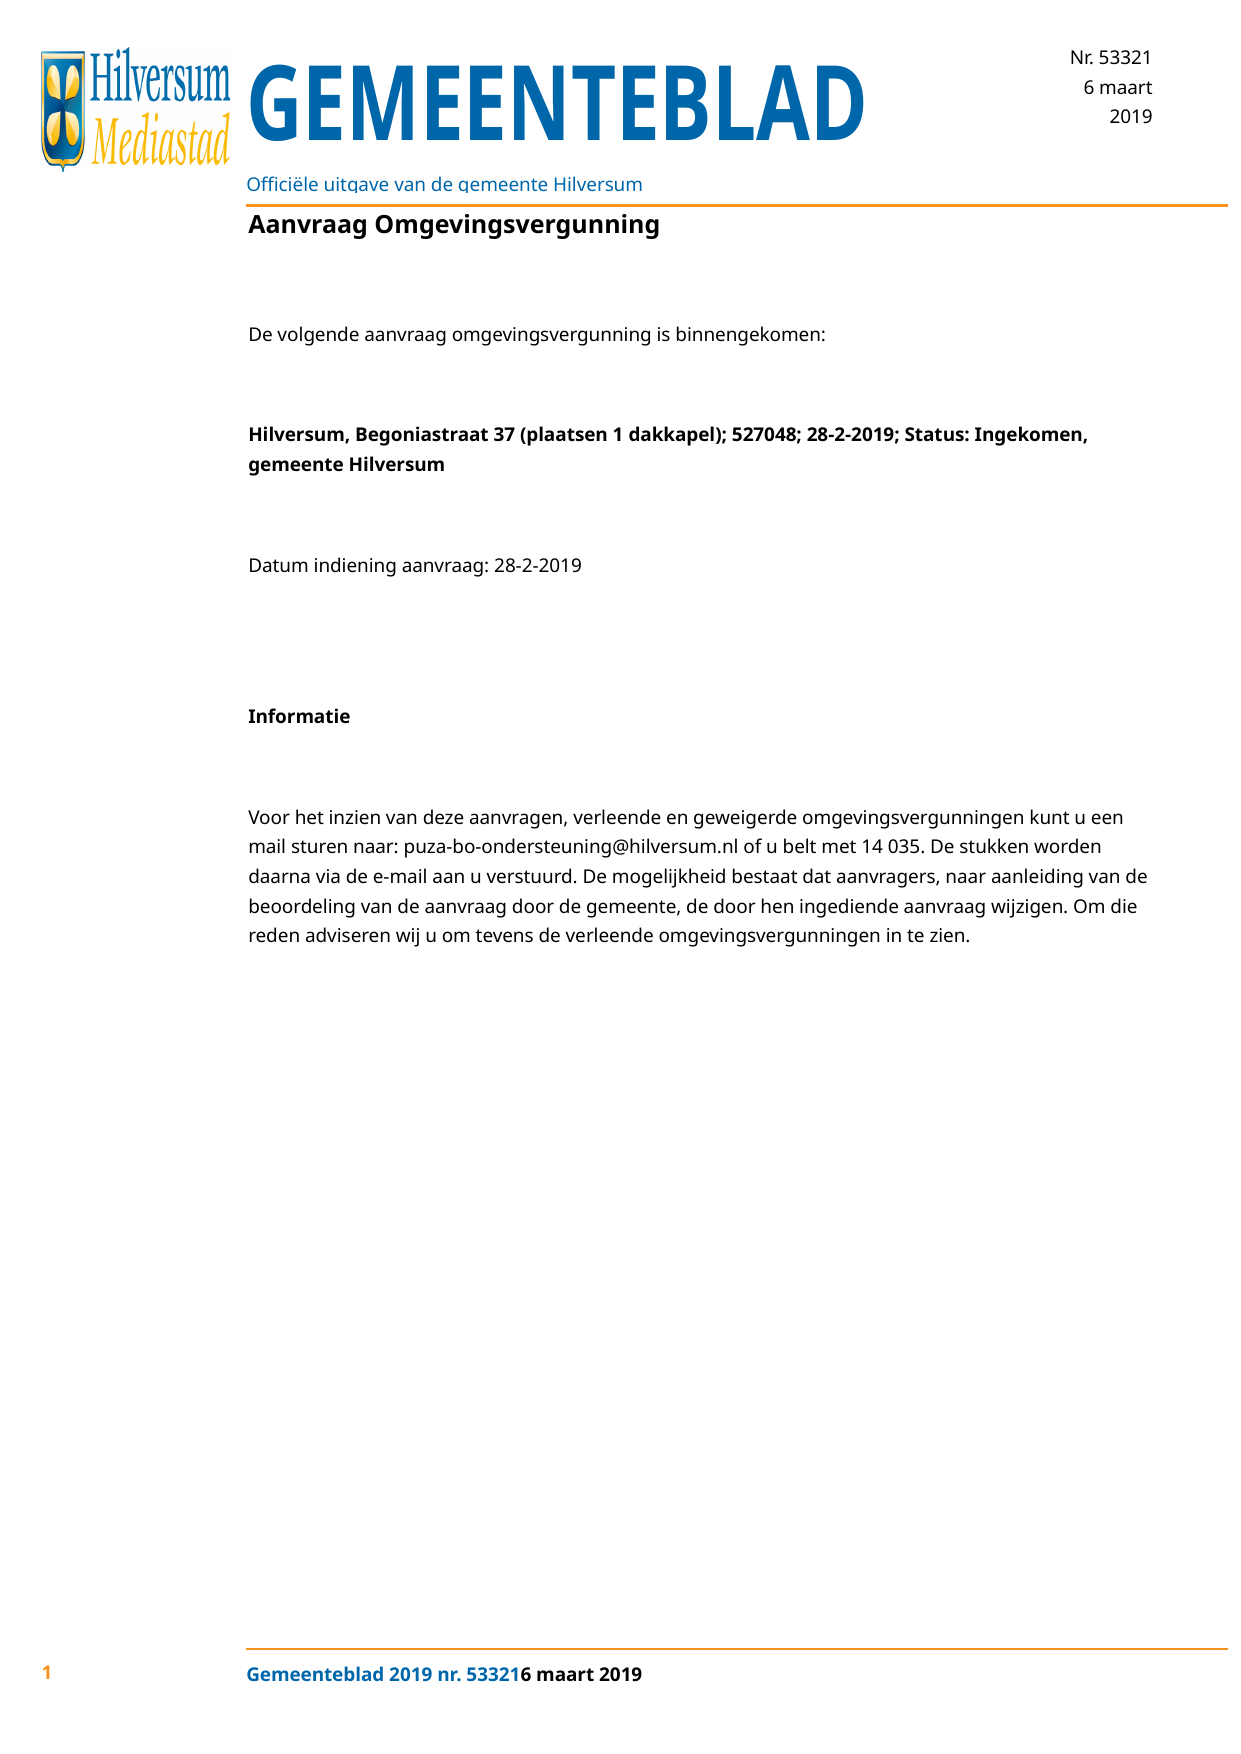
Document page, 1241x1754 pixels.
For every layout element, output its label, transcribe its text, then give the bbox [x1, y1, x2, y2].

text De volgende aanvraag omgevingsvergunning is binnengekomen: [248, 321, 1152, 346]
picture [41, 47, 231, 172]
text Informatie [248, 703, 1152, 729]
text Hilversum, Begoniastraat 37 (plaatsen 1 dakkapel); 527048; 28-2-2019; Status: Ingekomen, gemeente Hilversum [248, 422, 1152, 477]
text Aanvraag Omgevingsvergunning [248, 207, 1152, 241]
text Voor het inzien van deze aanvragen, verleende en geweigerde omgevingsvergunningen kunt u een mail sturen naar: puza-bo-ondersteuning@hilversum.nl of u belt met 14 035. De stukken worden daarna via de e-mail aan u verstuurd. De mogelijkheid bestaat dat aanvragers, naar aanleiding van de beoordeling van de aanvraag door de gemeente, de door hen ingediende aanvraag wijzigen. Om die reden adviseren wij u om tevens de verleende omgevingsvergunningen in te zien. [248, 804, 1152, 948]
text Datum indiening aanvraag: 28-2-2019 [248, 552, 1152, 578]
